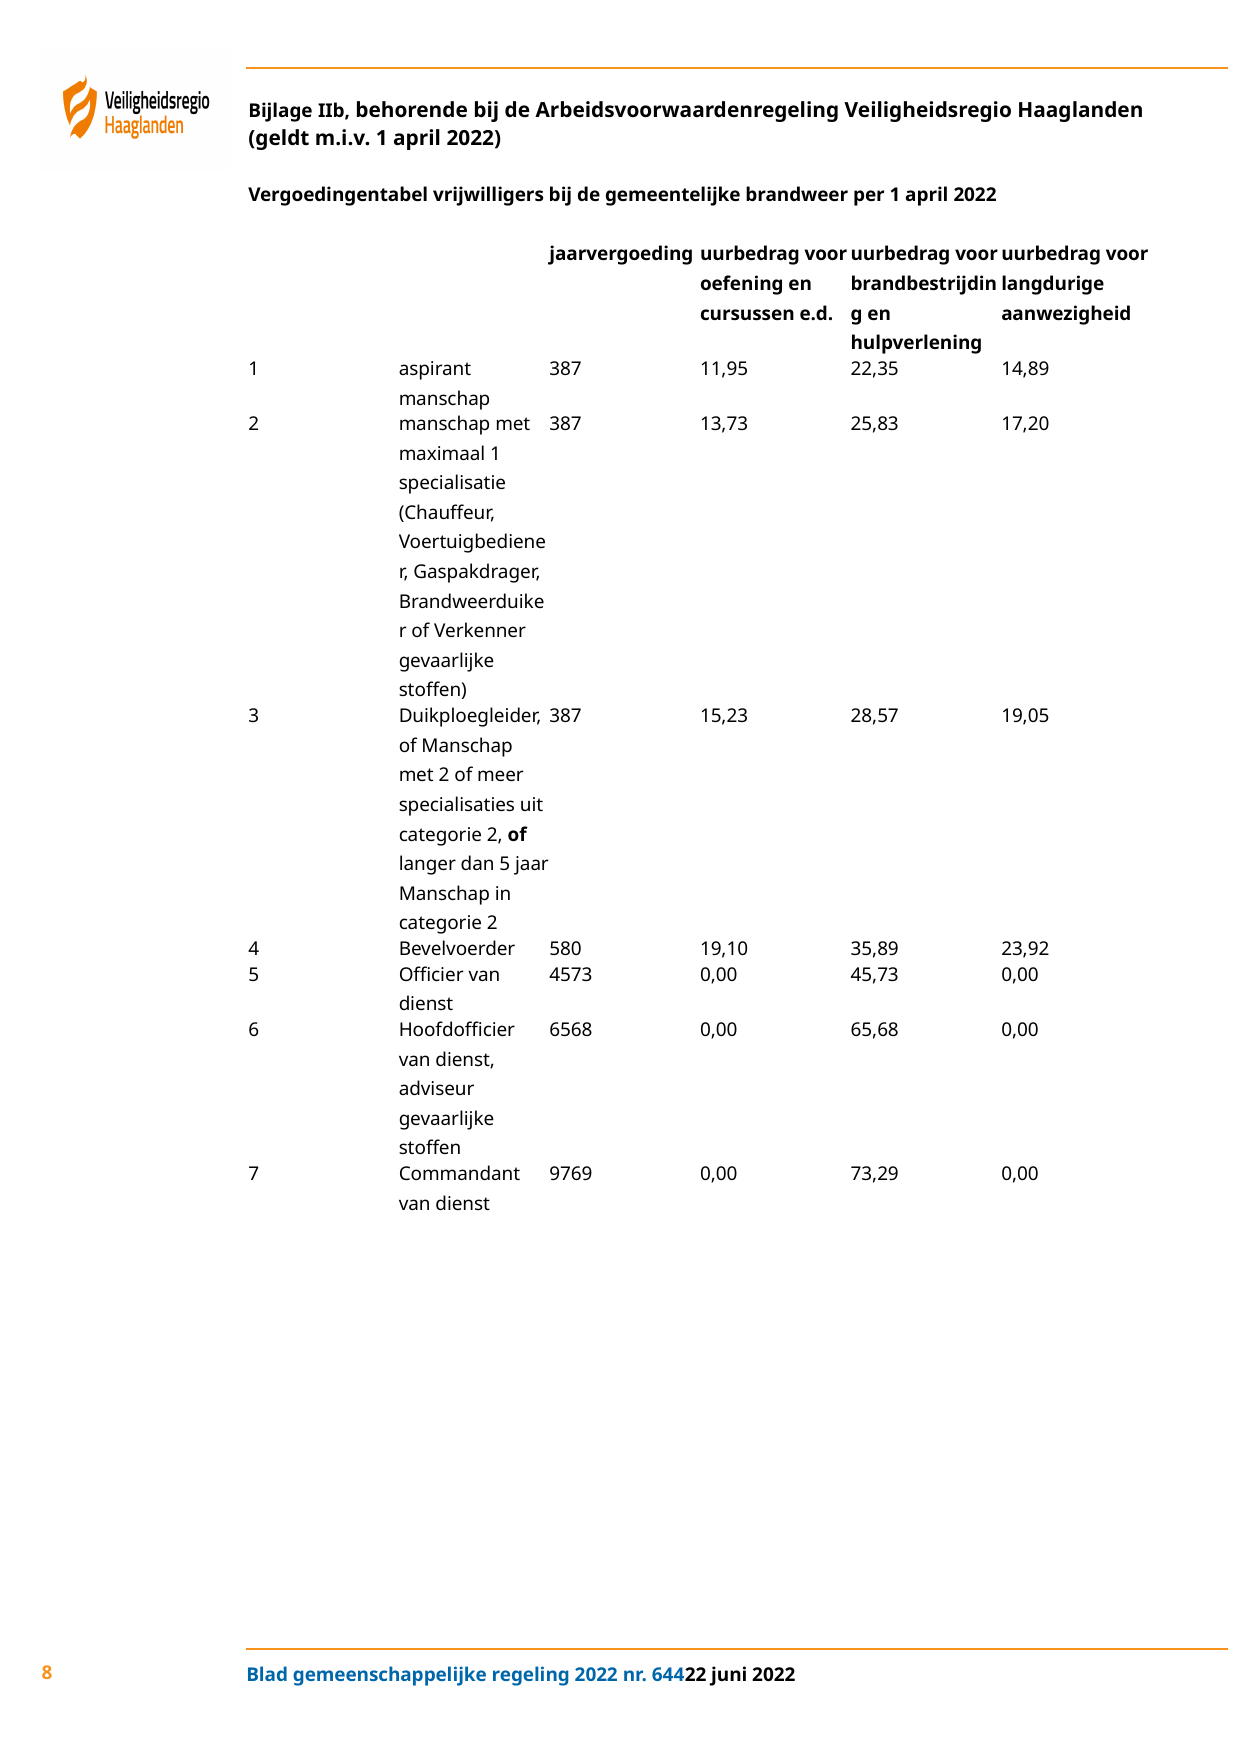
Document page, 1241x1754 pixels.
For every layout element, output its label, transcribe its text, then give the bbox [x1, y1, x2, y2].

picture [41, 47, 231, 172]
table_cell Duikploegleider, of Manschap met 2 of meer specialisaties uit categorie 2, of langer dan 5 jaar Manschap in categorie 2 [399, 703, 549, 935]
table_cell 387 [549, 355, 700, 410]
table_cell 3 [248, 703, 398, 935]
table_cell manschap met maximaal 1 specialisatie (Chauffeur, Voertuigbediener, Gaspakdrager, Brandweerduiker of Verkenner gevaarlijke stoffen) [399, 410, 549, 702]
table_cell 0,00 [1001, 961, 1152, 1016]
text Vergoedingentabel vrijwilligers bij de gemeentelijke brandweer per 1 april 2022 [248, 181, 1152, 207]
table_cell 14,89 [1001, 355, 1152, 410]
table_cell 23,92 [1001, 935, 1152, 961]
table_cell 2 [248, 410, 398, 702]
table_header [248, 241, 398, 355]
table_cell aspirant manschap [399, 355, 549, 410]
table_header uurbedrag voor brandbestrijding en hulpverlening [850, 241, 1001, 355]
table_cell 580 [549, 935, 700, 961]
table_cell 28,57 [850, 703, 1001, 935]
table_cell 13,73 [700, 410, 850, 702]
table_cell 6 [248, 1016, 398, 1160]
table_cell 35,89 [850, 935, 1001, 961]
table_cell Officier van dienst [399, 961, 549, 1016]
table_cell 387 [549, 703, 700, 935]
table_cell 0,00 [700, 961, 850, 1016]
table_header [399, 241, 549, 355]
table_cell 1 [248, 355, 398, 410]
table_cell 17,20 [1001, 410, 1152, 702]
table_cell 19,05 [1001, 703, 1152, 935]
table_cell 4 [248, 935, 398, 961]
table_header uurbedrag voor langdurige aanwezigheid [1001, 241, 1152, 355]
table_cell 0,00 [700, 1160, 850, 1216]
table_cell 25,83 [850, 410, 1001, 702]
table_cell 6568 [549, 1016, 700, 1160]
table_cell 4573 [549, 961, 700, 1016]
text Bijlage IIb, behorende bij de Arbeidsvoorwaardenregeling Veiligheidsregio Haaglanden (geldt m.i.v. 1 april 2022) [248, 95, 1152, 152]
table_cell 0,00 [700, 1016, 850, 1160]
table_cell 7 [248, 1160, 398, 1216]
table_cell 0,00 [1001, 1016, 1152, 1160]
table_cell 5 [248, 961, 398, 1016]
table_cell 65,68 [850, 1016, 1001, 1160]
table_cell 73,29 [850, 1160, 1001, 1216]
table_cell 15,23 [700, 703, 850, 935]
table_cell Bevelvoerder [399, 935, 549, 961]
table_header uurbedrag voor oefening en cursussen e.d. [700, 241, 850, 355]
table_cell Hoofdofficier van dienst, adviseur gevaarlijke stoffen [399, 1016, 549, 1160]
table_header jaarvergoeding [549, 241, 700, 355]
table_cell 19,10 [700, 935, 850, 961]
table_cell 45,73 [850, 961, 1001, 1016]
table_cell Commandant van dienst [399, 1160, 549, 1216]
table_cell 387 [549, 410, 700, 702]
table_cell 22,35 [850, 355, 1001, 410]
table_cell 11,95 [700, 355, 850, 410]
table_cell 0,00 [1001, 1160, 1152, 1216]
table_cell 9769 [549, 1160, 700, 1216]
